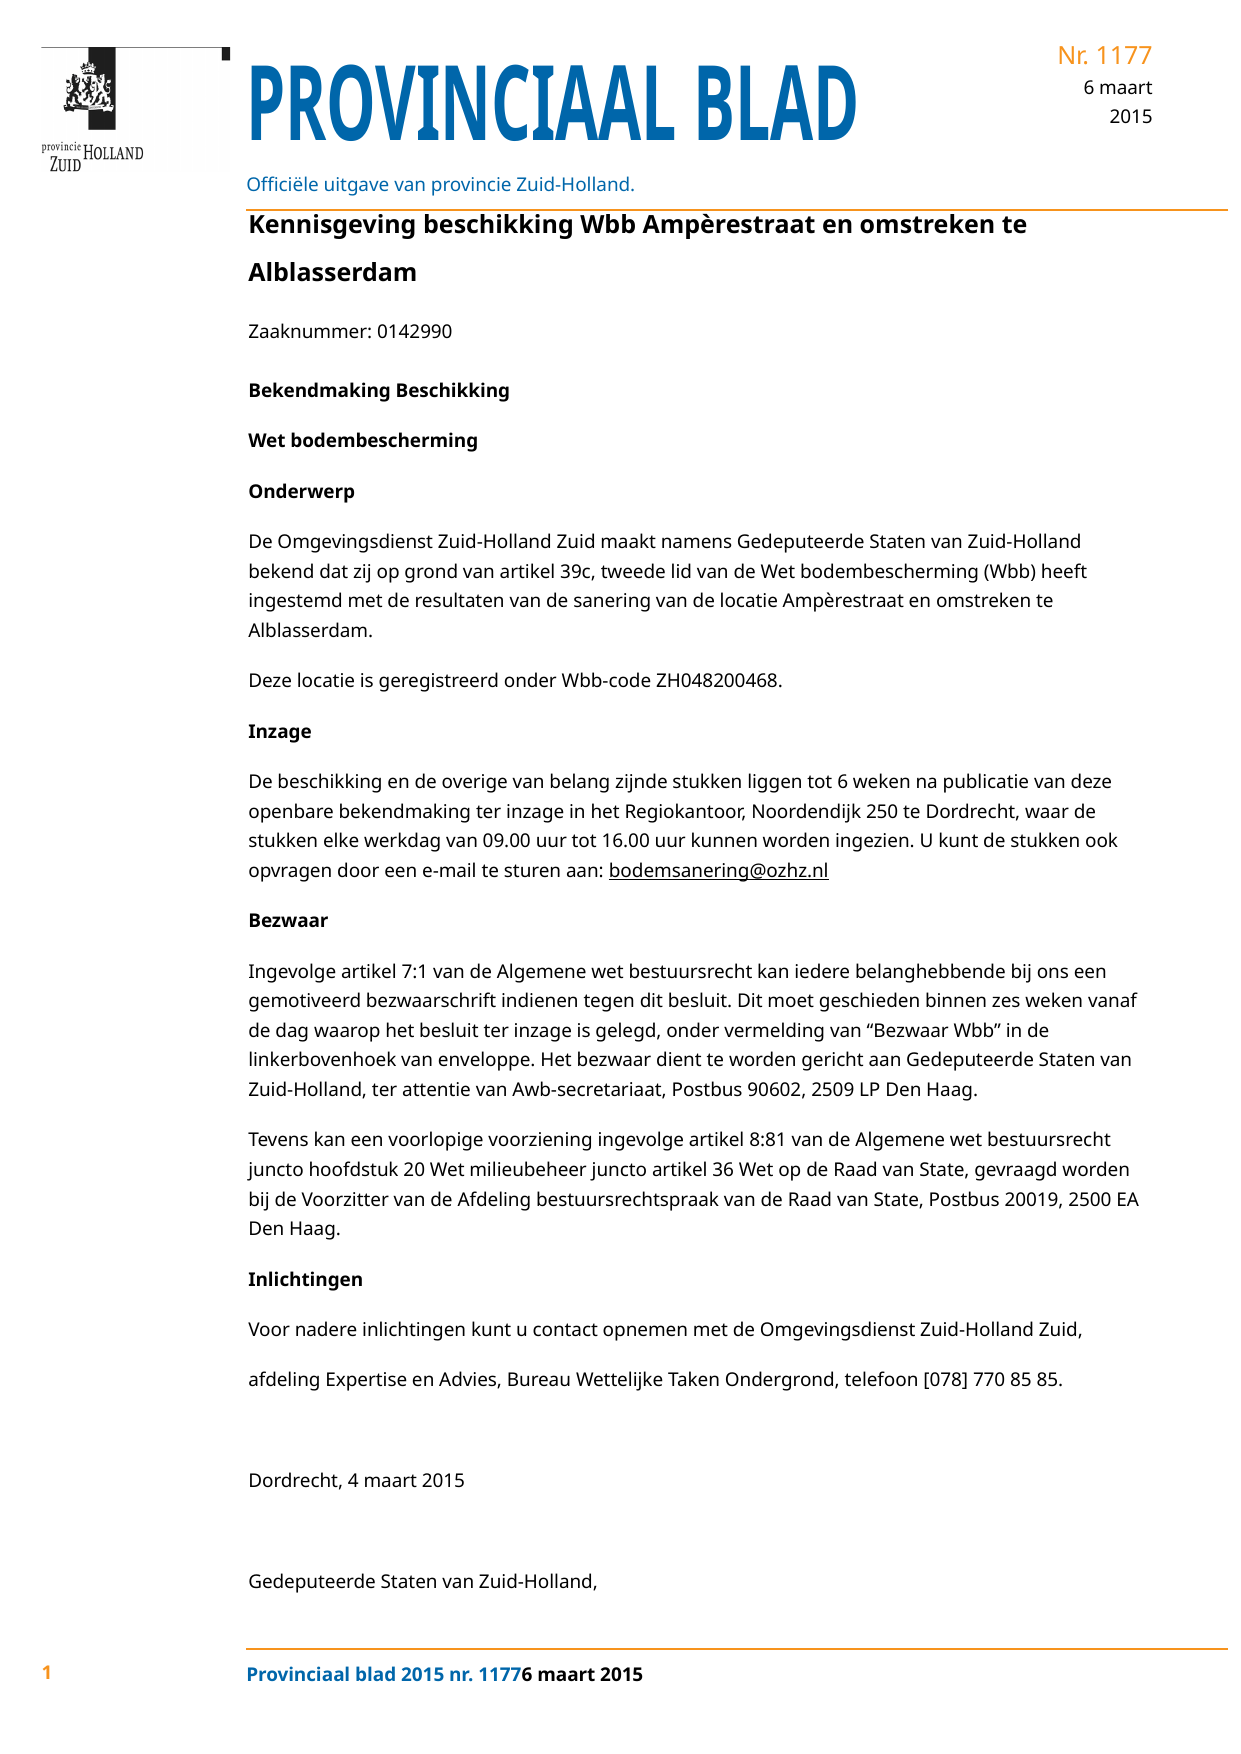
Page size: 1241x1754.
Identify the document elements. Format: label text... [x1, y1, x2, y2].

text Ingevolge artikel 7:1 van de Algemene wet bestuursrecht kan iedere belanghebbende bij ons een gemotiveerd bezwaarschrift indienen tegen dit besluit. Dit moet geschieden binnen zes weken vanaf de dag waarop het besluit ter inzage is gelegd, onder vermelding van “Bezwaar Wbb” in de linkerbovenhoek van enveloppe. Het bezwaar dient te worden gericht aan Gedeputeerde Staten van Zuid-Holland, ter attentie van Awb-secretariaat, Postbus 90602, 2509 LP Den Haag. [248, 958, 1152, 1102]
text Kennisgeving beschikking Wbb Ampèrestraat en omstreken te Alblasserdam [248, 211, 1152, 288]
text Bekendmaking Beschikking [248, 377, 1152, 403]
text De beschikking en de overige van belang zijnde stukken liggen tot 6 weken na publicatie van deze openbare bekendmaking ter inzage in het Regiokantoor, Noordendijk 250 te Dordrecht, waar de stukken elke werkdag van 09.00 uur tot 16.00 uur kunnen worden ingezien. U kunt de stukken ook opvragen door een e-mail te sturen aan: bodemsanering@ozhz.nl [248, 768, 1152, 883]
text Dordrecht, 4 maart 2015 [248, 1467, 1152, 1493]
text Onderwerp [248, 478, 1152, 504]
text Inlichtingen [248, 1266, 1152, 1292]
text afdeling Expertise en Advies, Bureau Wettelijke Taken Ondergrond, telefoon [078] 770 85 85. [248, 1367, 1152, 1392]
text Wet bodembescherming [248, 427, 1152, 453]
text Inzage [248, 718, 1152, 744]
text Gedeputeerde Staten van Zuid-Holland, [248, 1568, 1152, 1594]
text De Omgevingsdienst Zuid-Holland Zuid maakt namens Gedeputeerde Staten van Zuid-Holland bekend dat zij op grond van artikel 39c, tweede lid van de Wet bodembescherming (Wbb) heeft ingestemd met de resultaten van de sanering van de locatie Ampèrestraat en omstreken te Alblasserdam. [248, 528, 1152, 643]
picture [41, 47, 231, 172]
text Voor nadere inlichtingen kunt u contact opnemen met de Omgevingsdienst Zuid-Holland Zuid, [248, 1316, 1152, 1342]
text Bezwaar [248, 907, 1152, 933]
text Deze locatie is geregistreerd onder Wbb-code ZH048200468. [248, 667, 1152, 693]
text Zaaknummer: 0142990 [248, 318, 1152, 344]
text Tevens kan een voorlopige voorziening ingevolge artikel 8:81 van de Algemene wet bestuursrecht juncto hoofdstuk 20 Wet milieubeheer juncto artikel 36 Wet op de Raad van State, gevraagd worden bij de Voorzitter van de Afdeling bestuursrechtspraak van de Raad van State, Postbus 20019, 2500 EA Den Haag. [248, 1127, 1152, 1241]
